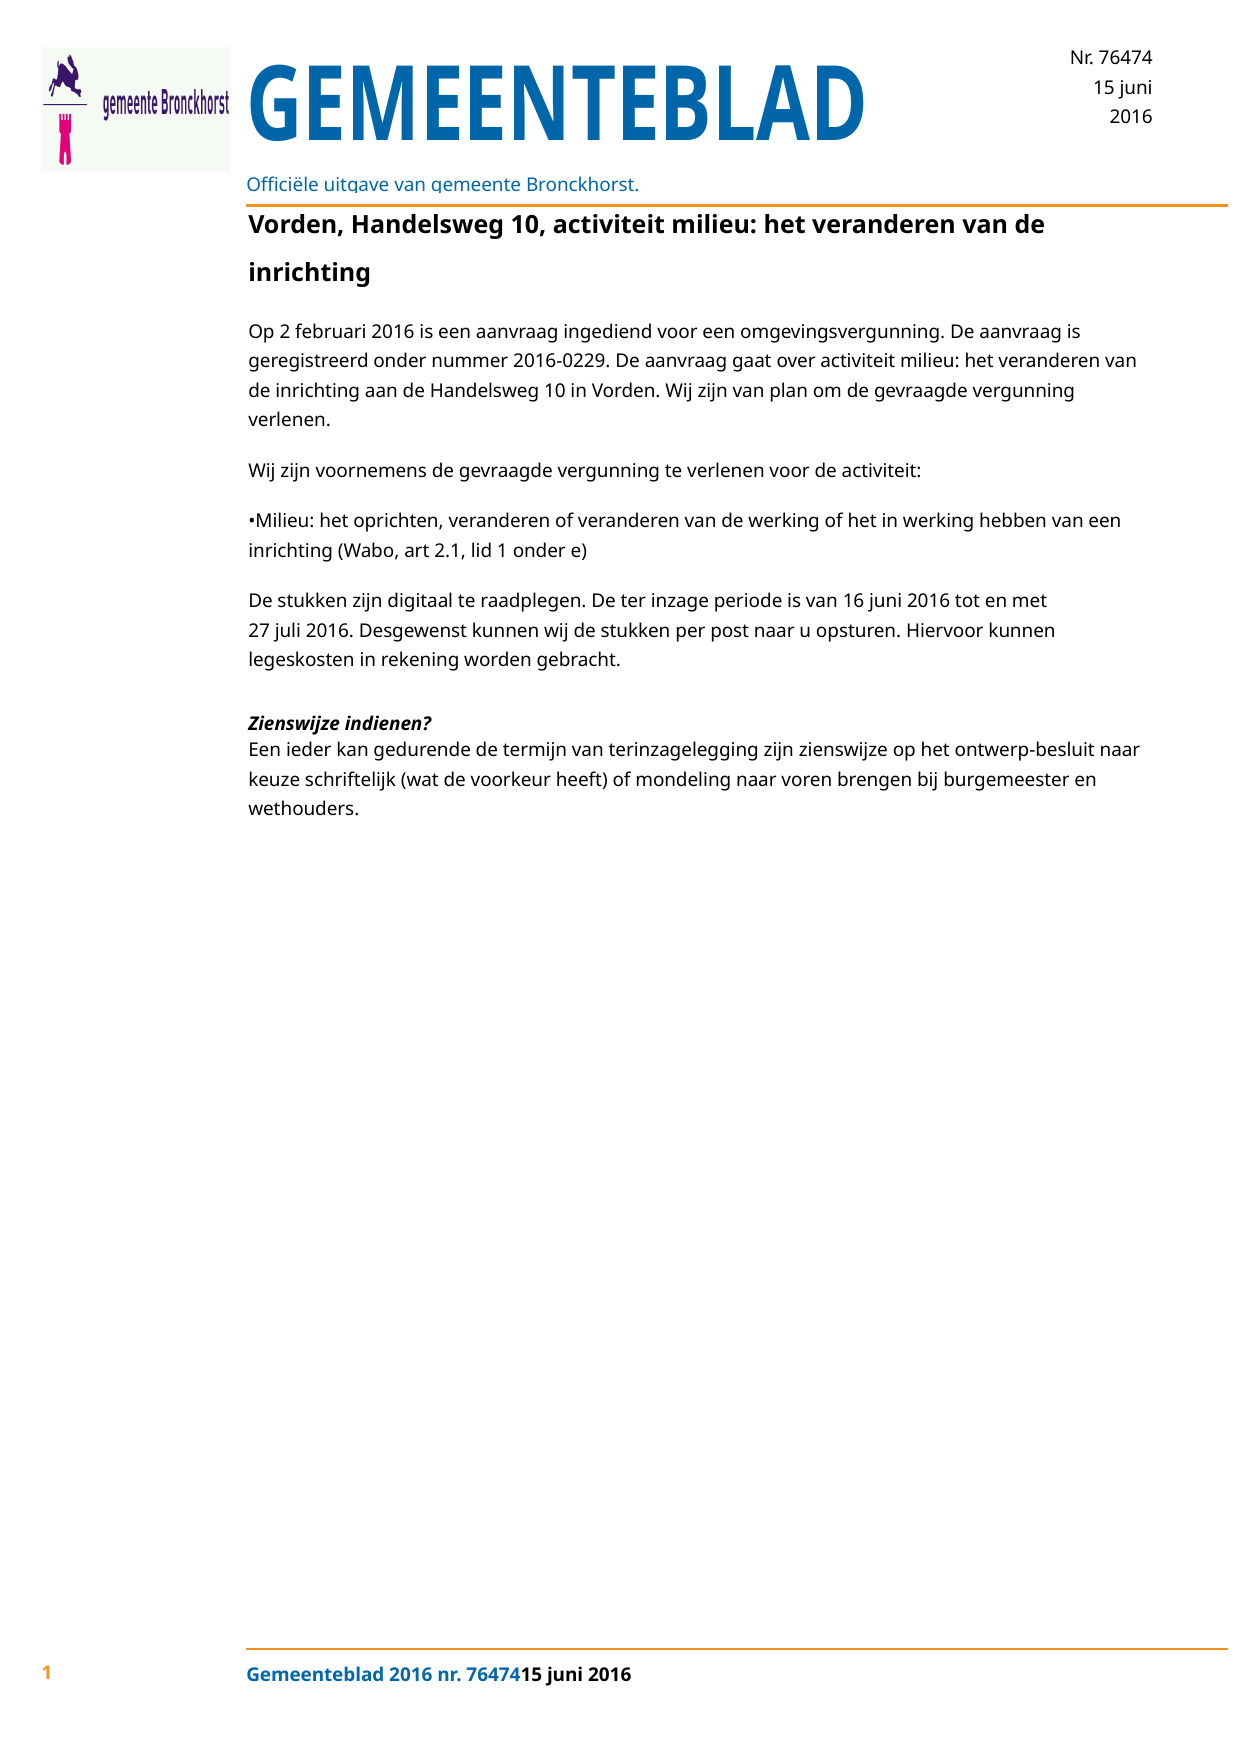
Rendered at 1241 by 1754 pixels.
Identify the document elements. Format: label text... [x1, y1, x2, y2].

text Zienswijze indienen? [248, 711, 1152, 736]
text Een ieder kan gedurende de termijn van terinzagelegging zijn zienswijze op het ontwerp-besluit naar keuze schriftelijk (wat de voorkeur heeft) of mondeling naar voren brengen bij burgemeester en wethouders. [248, 736, 1152, 821]
text •Milieu: het oprichten, veranderen of veranderen van de werking of het in werking hebben van een inrichting (Wabo, art 2.1, lid 1 onder e) [248, 507, 1152, 563]
text De stukken zijn digitaal te raadplegen. De ter inzage periode is van 16 juni 2016 tot en met 27 juli 2016. Desgewenst kunnen wij de stukken per post naar u opsturen. Hiervoor kunnen legeskosten in rekening worden gebracht. [248, 587, 1152, 672]
text Op 2 februari 2016 is een aanvraag ingediend voor een omgevingsvergunning. De aanvraag is geregistreerd onder nummer 2016-0229. De aanvraag gaat over activiteit milieu: het veranderen van de inrichting aan de Handelsweg 10 in Vorden. Wij zijn van plan om de gevraagde vergunning verlenen. [248, 318, 1152, 432]
text Vorden, Handelsweg 10, activiteit milieu: het veranderen van de inrichting [248, 207, 1152, 288]
picture [41, 47, 231, 172]
text Wij zijn voornemens de gevraagde vergunning te verlenen voor de activiteit: [248, 457, 1152, 483]
